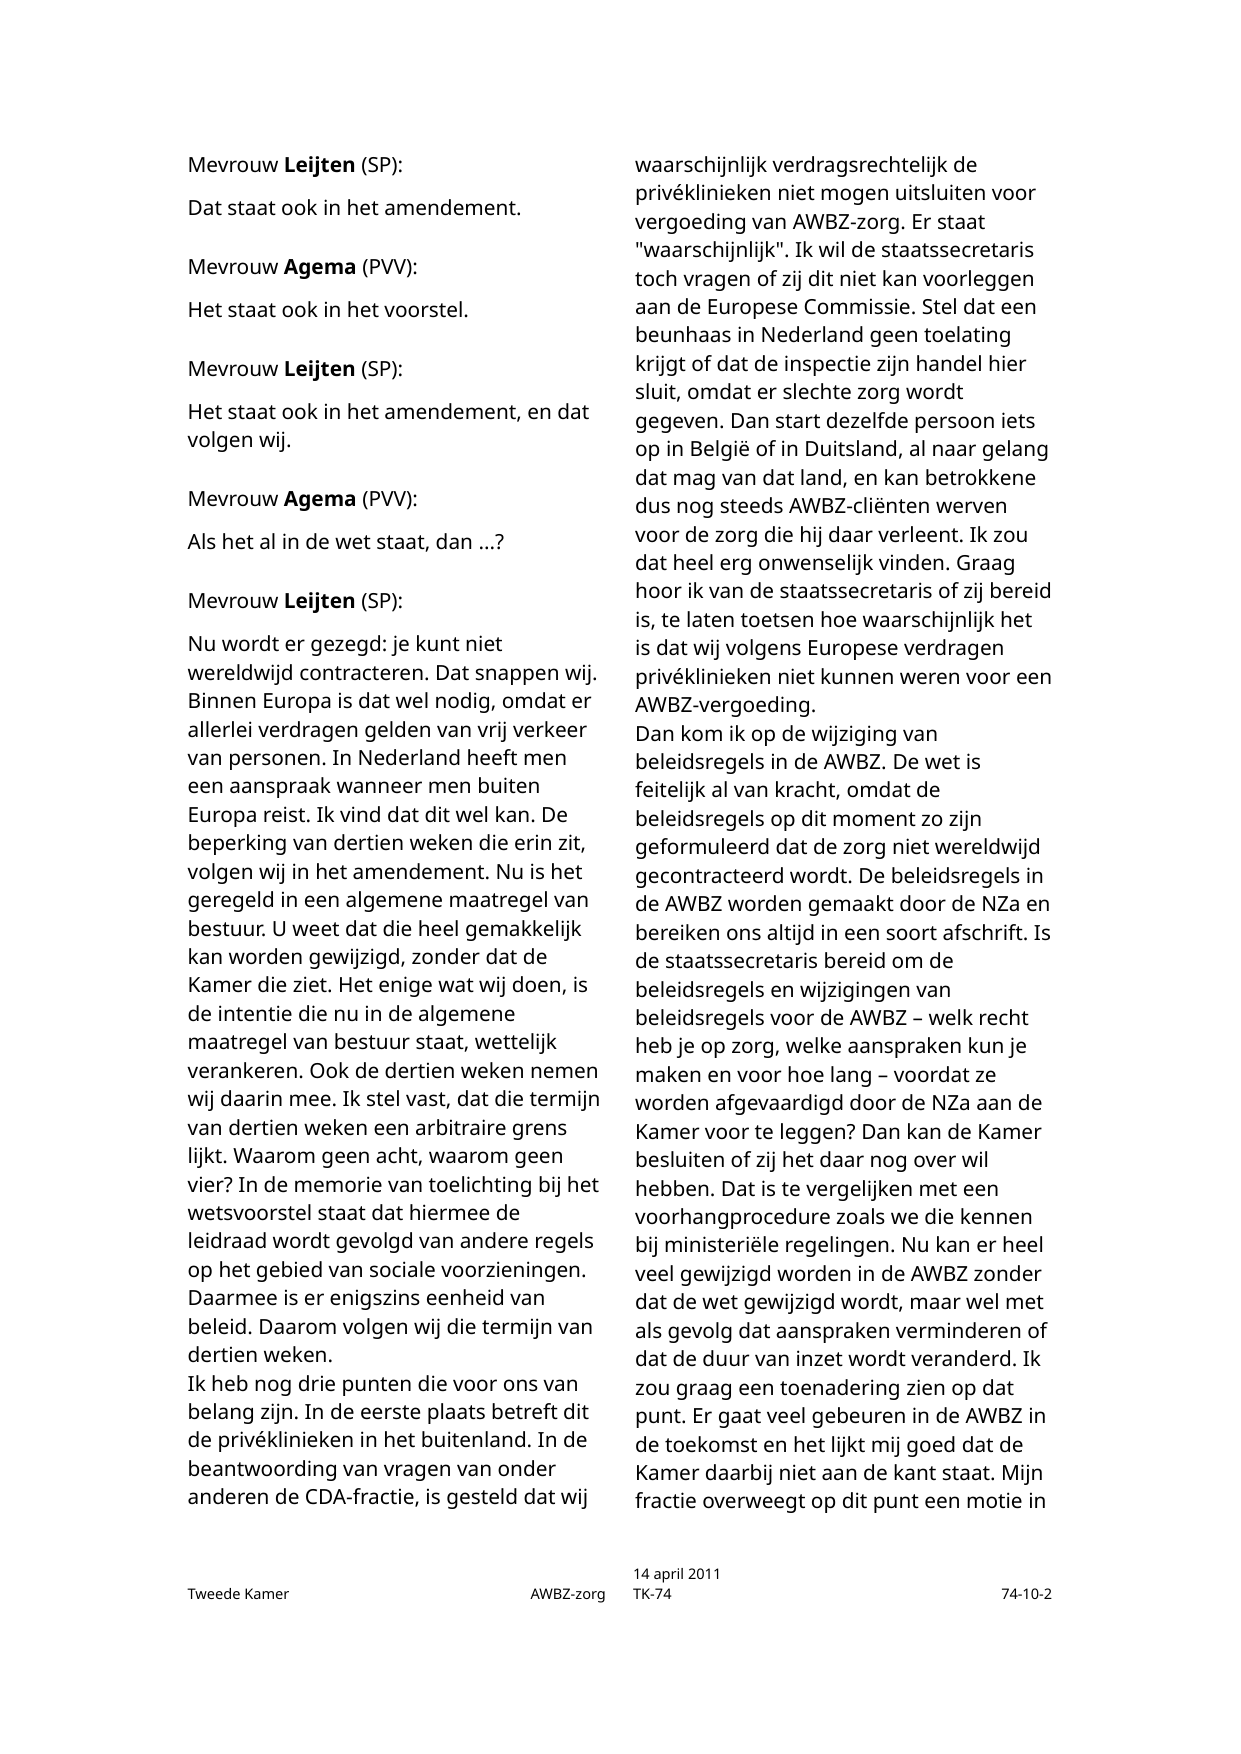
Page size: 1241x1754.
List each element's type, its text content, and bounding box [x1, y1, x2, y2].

text Dan kom ik op de wijziging van beleidsregels in de AWBZ. De wet is feitelijk al van kracht, omdat de beleidsregels op dit moment zo zijn geformuleerd dat de zorg niet wereldwijd gecontracteerd wordt. De beleidsregels in de AWBZ worden gemaakt door de NZa en bereiken ons altijd in een soort afschrift. Is de staatssecretaris bereid om de beleidsregels en wijzigingen van beleidsregels voor de AWBZ – welk recht heb je op zorg, welke aanspraken kun je maken en voor hoe lang – voordat ze worden afgevaardigd door de NZa aan de Kamer voor te leggen? Dan kan de Kamer besluiten of zij het daar nog over wil hebben. Dat is te vergelijken met een voorhangprocedure zoals we die kennen bij ministeriële regelingen. Nu kan er heel veel gewijzigd worden in de AWBZ zonder dat de wet gewijzigd wordt, maar wel met als gevolg dat aanspraken verminderen of dat de duur van inzet wordt veranderd. Ik zou graag een toenadering zien op dat punt. Er gaat veel gebeuren in de AWBZ in de toekomst en het lijkt mij goed dat de Kamer daarbij niet aan de kant staat. Mijn fractie overweegt op dit punt een motie in [635, 719, 1053, 1515]
text Dat staat ook in het amendement. [187, 193, 605, 222]
text Mevrouw Leijten (SP): [187, 586, 605, 614]
text Ik heb nog drie punten die voor ons van belang zijn. In de eerste plaats betreft dit de privéklinieken in het buitenland. In de beantwoording van vragen van onder anderen de CDA-fractie, is gesteld dat wij [187, 1369, 605, 1511]
text Mevrouw Leijten (SP): [187, 354, 605, 382]
text Mevrouw Agema (PVV): [187, 252, 605, 280]
text Als het al in de wet staat, dan ...? [187, 527, 605, 556]
text Mevrouw Agema (PVV): [187, 484, 605, 512]
text Mevrouw Leijten (SP): [187, 150, 605, 178]
text Het staat ook in het amendement, en dat volgen wij. [187, 397, 605, 454]
text waarschijnlijk verdragsrechtelijk de privéklinieken niet mogen uitsluiten voor vergoeding van AWBZ-zorg. Er staat "waarschijnlijk". Ik wil de staatssecretaris toch vragen of zij dit niet kan voorleggen aan de Europese Commissie. Stel dat een beunhaas in Nederland geen toelating krijgt of dat de inspectie zijn handel hier sluit, omdat er slechte zorg wordt gegeven. Dan start dezelfde persoon iets op in België of in Duitsland, al naar gelang dat mag van dat land, en kan betrokkene dus nog steeds AWBZ-cliënten werven voor de zorg die hij daar verleent. Ik zou dat heel erg onwenselijk vinden. Graag hoor ik van de staatssecretaris of zij bereid is, te laten toetsen hoe waarschijnlijk het is dat wij volgens Europese verdragen privéklinieken niet kunnen weren voor een AWBZ-vergoeding. [635, 150, 1053, 719]
text Nu wordt er gezegd: je kunt niet wereldwijd contracteren. Dat snappen wij. Binnen Europa is dat wel nodig, omdat er allerlei verdragen gelden van vrij verkeer van personen. In Nederland heeft men een aanspraak wanneer men buiten Europa reist. Ik vind dat dit wel kan. De beperking van dertien weken die erin zit, volgen wij in het amendement. Nu is het geregeld in een algemene maatregel van bestuur. U weet dat die heel gemakkelijk kan worden gewijzigd, zonder dat de Kamer die ziet. Het enige wat wij doen, is de intentie die nu in de algemene maatregel van bestuur staat, wettelijk verankeren. Ook de dertien weken nemen wij daarin mee. Ik stel vast, dat die termijn van dertien weken een arbitraire grens lijkt. Waarom geen acht, waarom geen vier? In de memorie van toelichting bij het wetsvoorstel staat dat hiermee de leidraad wordt gevolgd van andere regels op het gebied van sociale voorzieningen. Daarmee is er enigszins eenheid van beleid. Daarom volgen wij die termijn van dertien weken. [187, 629, 605, 1369]
text Het staat ook in het voorstel. [187, 295, 605, 324]
